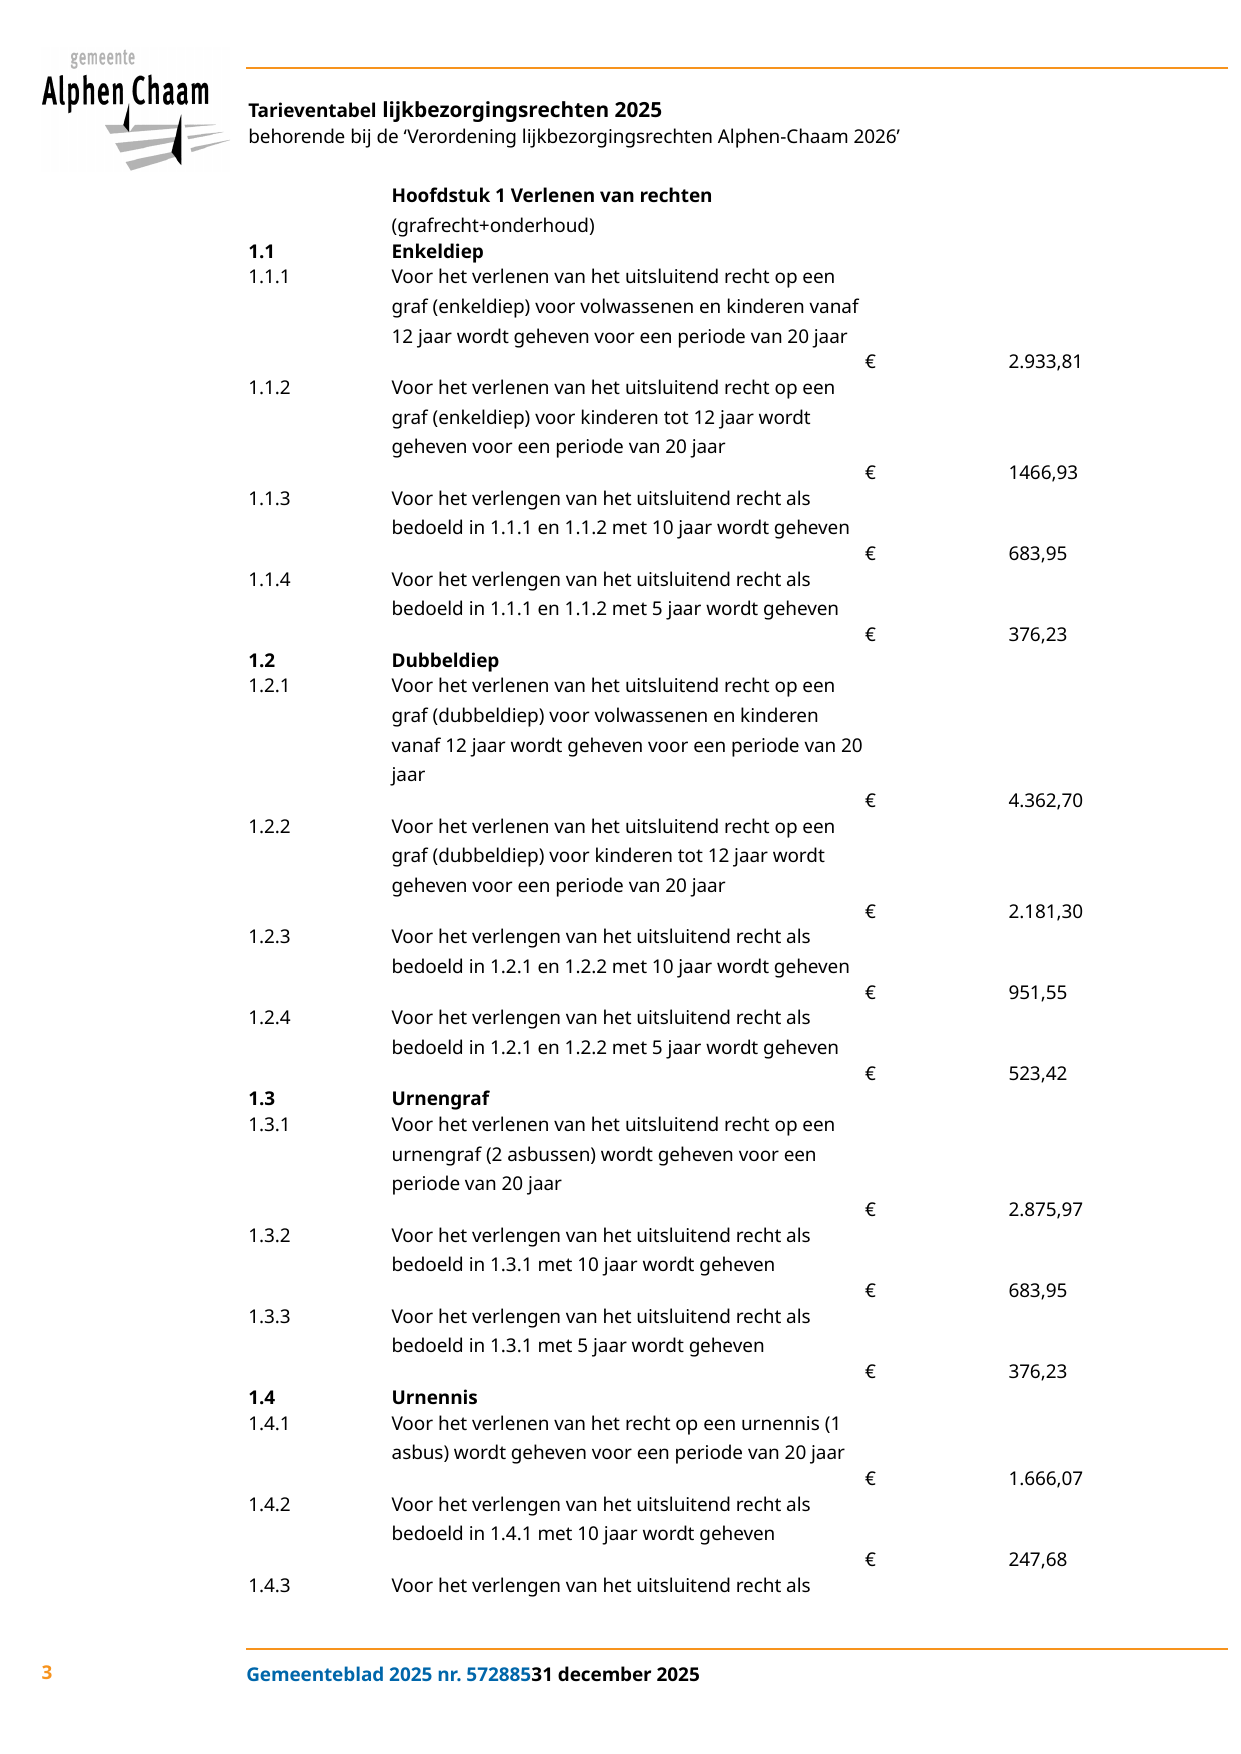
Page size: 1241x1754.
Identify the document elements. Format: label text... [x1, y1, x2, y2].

table_cell [248, 459, 391, 485]
table_cell [248, 621, 391, 647]
table_header [865, 183, 1008, 238]
table_cell € [865, 1546, 1008, 1572]
table_cell Voor het verlengen van het uitsluitend recht als bedoeld in 1.2.1 en 1.2.2 met 10 jaar wordt geheven [391, 924, 865, 979]
table_cell 247,68 [1008, 1546, 1152, 1572]
table_cell [1008, 1303, 1152, 1358]
table_cell € [865, 621, 1008, 647]
table_cell Voor het verlengen van het uitsluitend recht als bedoeld in 1.4.1 met 10 jaar wordt geheven [391, 1491, 865, 1546]
table_header [1008, 183, 1152, 238]
table_cell Dubbeldiep [391, 647, 865, 673]
table_cell 1.2.1 [248, 673, 391, 787]
table_cell € [865, 459, 1008, 485]
table_cell Urnengraf [391, 1086, 865, 1111]
table_cell [865, 1086, 1008, 1111]
table_cell [391, 1277, 865, 1303]
table_cell 1.3.2 [248, 1222, 391, 1277]
text Tarieventabel lijkbezorgingsrechten 2025 [248, 95, 1152, 123]
table_cell [1008, 1005, 1152, 1060]
table_cell [248, 787, 391, 813]
table_cell [1008, 374, 1152, 459]
table_cell 1.1.4 [248, 566, 391, 621]
table_cell [391, 1465, 865, 1491]
table_cell € [865, 540, 1008, 566]
table_cell € [865, 1358, 1008, 1384]
table_cell € [865, 349, 1008, 374]
table_cell Voor het verlengen van het uitsluitend recht als bedoeld in 1.3.1 met 5 jaar wordt geheven [391, 1303, 865, 1358]
table_cell 1.2.2 [248, 813, 391, 898]
table_cell 376,23 [1008, 1358, 1152, 1384]
table_cell [248, 540, 391, 566]
table_cell 1.1 [248, 238, 391, 264]
table_cell [1008, 1086, 1152, 1111]
table_cell € [865, 1277, 1008, 1303]
table_cell [391, 898, 865, 923]
table_cell [248, 1358, 391, 1384]
table_cell [391, 1196, 865, 1222]
table_cell € [865, 1196, 1008, 1222]
table_cell [1008, 238, 1152, 264]
table_cell 1.1.1 [248, 264, 391, 348]
table_cell [1008, 1111, 1152, 1196]
table_cell [865, 1410, 1008, 1465]
table_cell € [865, 787, 1008, 813]
table_cell 1.1.2 [248, 374, 391, 459]
table_cell Voor het verlengen van het uitsluitend recht als bedoeld in 1.3.1 met 10 jaar wordt geheven [391, 1222, 865, 1277]
table_cell Voor het verlenen van het uitsluitend recht op een graf (enkeldiep) voor volwassenen en kinderen vanaf 12 jaar wordt geheven voor een periode van 20 jaar [391, 264, 865, 348]
table_cell [1008, 1384, 1152, 1410]
table_cell € [865, 1465, 1008, 1491]
table_cell 1.3 [248, 1086, 391, 1111]
table_cell [865, 673, 1008, 787]
table_cell [391, 1358, 865, 1384]
table_cell [1008, 924, 1152, 979]
table_cell [248, 898, 391, 923]
table_cell Voor het verlengen van het uitsluitend recht als bedoeld in 1.1.1 en 1.1.2 met 5 jaar wordt geheven [391, 566, 865, 621]
table_cell [865, 1005, 1008, 1060]
table_cell [865, 1572, 1008, 1598]
table_cell 1466,93 [1008, 459, 1152, 485]
table_cell [391, 349, 865, 374]
table_cell [865, 1384, 1008, 1410]
table_cell Voor het verlenen van het uitsluitend recht op een graf (enkeldiep) voor kinderen tot 12 jaar wordt geheven voor een periode van 20 jaar [391, 374, 865, 459]
table_header [248, 183, 391, 238]
table_cell € [865, 1060, 1008, 1086]
table_cell [865, 813, 1008, 898]
table_cell 1.2.3 [248, 924, 391, 979]
table_cell [865, 1111, 1008, 1196]
table_cell 1.2 [248, 647, 391, 673]
table_cell [248, 1060, 391, 1086]
table_cell 1.3.3 [248, 1303, 391, 1358]
table_cell [865, 647, 1008, 673]
table_cell [1008, 1491, 1152, 1546]
table_cell [391, 1060, 865, 1086]
table_cell 1.666,07 [1008, 1465, 1152, 1491]
table_cell 1.4 [248, 1384, 391, 1410]
table_cell [865, 238, 1008, 264]
table_cell 1.4.2 [248, 1491, 391, 1546]
table_cell Urnennis [391, 1384, 865, 1410]
table_cell [248, 349, 391, 374]
table_cell [865, 1303, 1008, 1358]
table_cell € [865, 979, 1008, 1004]
table_cell [1008, 1410, 1152, 1465]
table_cell 1.4.1 [248, 1410, 391, 1465]
table_cell 951,55 [1008, 979, 1152, 1004]
table_cell [1008, 566, 1152, 621]
table_cell 1.3.1 [248, 1111, 391, 1196]
text behorende bij de ‘Verordening lijkbezorgingsrechten Alphen-Chaam 2026’ [248, 123, 1152, 149]
table_cell 523,42 [1008, 1060, 1152, 1086]
table_cell Voor het verlengen van het uitsluitend recht als bedoeld in 1.2.1 en 1.2.2 met 5 jaar wordt geheven [391, 1005, 865, 1060]
table_cell Enkeldiep [391, 238, 865, 264]
table_cell [865, 374, 1008, 459]
table_cell [865, 485, 1008, 540]
table_cell 1.4.3 [248, 1572, 391, 1598]
table_cell [248, 1546, 391, 1572]
table_cell 683,95 [1008, 1277, 1152, 1303]
table_cell [865, 566, 1008, 621]
table_cell Voor het verlenen van het uitsluitend recht op een graf (dubbeldiep) voor kinderen tot 12 jaar wordt geheven voor een periode van 20 jaar [391, 813, 865, 898]
table_cell Voor het verlengen van het uitsluitend recht als bedoeld in 1.1.1 en 1.1.2 met 10 jaar wordt geheven [391, 485, 865, 540]
table_cell 1.1.3 [248, 485, 391, 540]
table_cell Voor het verlenen van het recht op een urnennis (1 asbus) wordt geheven voor een periode van 20 jaar [391, 1410, 865, 1465]
table_cell [391, 1546, 865, 1572]
table_cell [391, 979, 865, 1004]
table_cell 2.181,30 [1008, 898, 1152, 923]
table_cell [865, 1491, 1008, 1546]
table_cell [1008, 264, 1152, 348]
table_cell 2.875,97 [1008, 1196, 1152, 1222]
table_cell [391, 540, 865, 566]
table_cell 683,95 [1008, 540, 1152, 566]
table_cell [248, 1196, 391, 1222]
table_cell [1008, 813, 1152, 898]
table_header Hoofdstuk 1 Verlenen van rechten (grafrecht+onderhoud) [391, 183, 865, 238]
table_cell [865, 924, 1008, 979]
table_cell [1008, 647, 1152, 673]
table_cell Voor het verlenen van het uitsluitend recht op een graf (dubbeldiep) voor volwassenen en kinderen vanaf 12 jaar wordt geheven voor een periode van 20 jaar [391, 673, 865, 787]
table_cell [391, 787, 865, 813]
table_cell Voor het verlengen van het uitsluitend recht als [391, 1572, 865, 1598]
table_cell [1008, 485, 1152, 540]
table_cell [1008, 1572, 1152, 1598]
table_cell [1008, 1222, 1152, 1277]
table_cell 2.933,81 [1008, 349, 1152, 374]
picture [41, 47, 231, 172]
table_cell € [865, 898, 1008, 923]
table_cell 4.362,70 [1008, 787, 1152, 813]
table_cell [865, 1222, 1008, 1277]
table_cell [248, 1277, 391, 1303]
table_cell Voor het verlenen van het uitsluitend recht op een urnengraf (2 asbussen) wordt geheven voor een periode van 20 jaar [391, 1111, 865, 1196]
table_cell [391, 621, 865, 647]
table_cell [1008, 673, 1152, 787]
table_cell [391, 459, 865, 485]
table_cell 376,23 [1008, 621, 1152, 647]
table_cell [248, 979, 391, 1004]
table_cell [865, 264, 1008, 348]
table_cell 1.2.4 [248, 1005, 391, 1060]
table_cell [248, 1465, 391, 1491]
